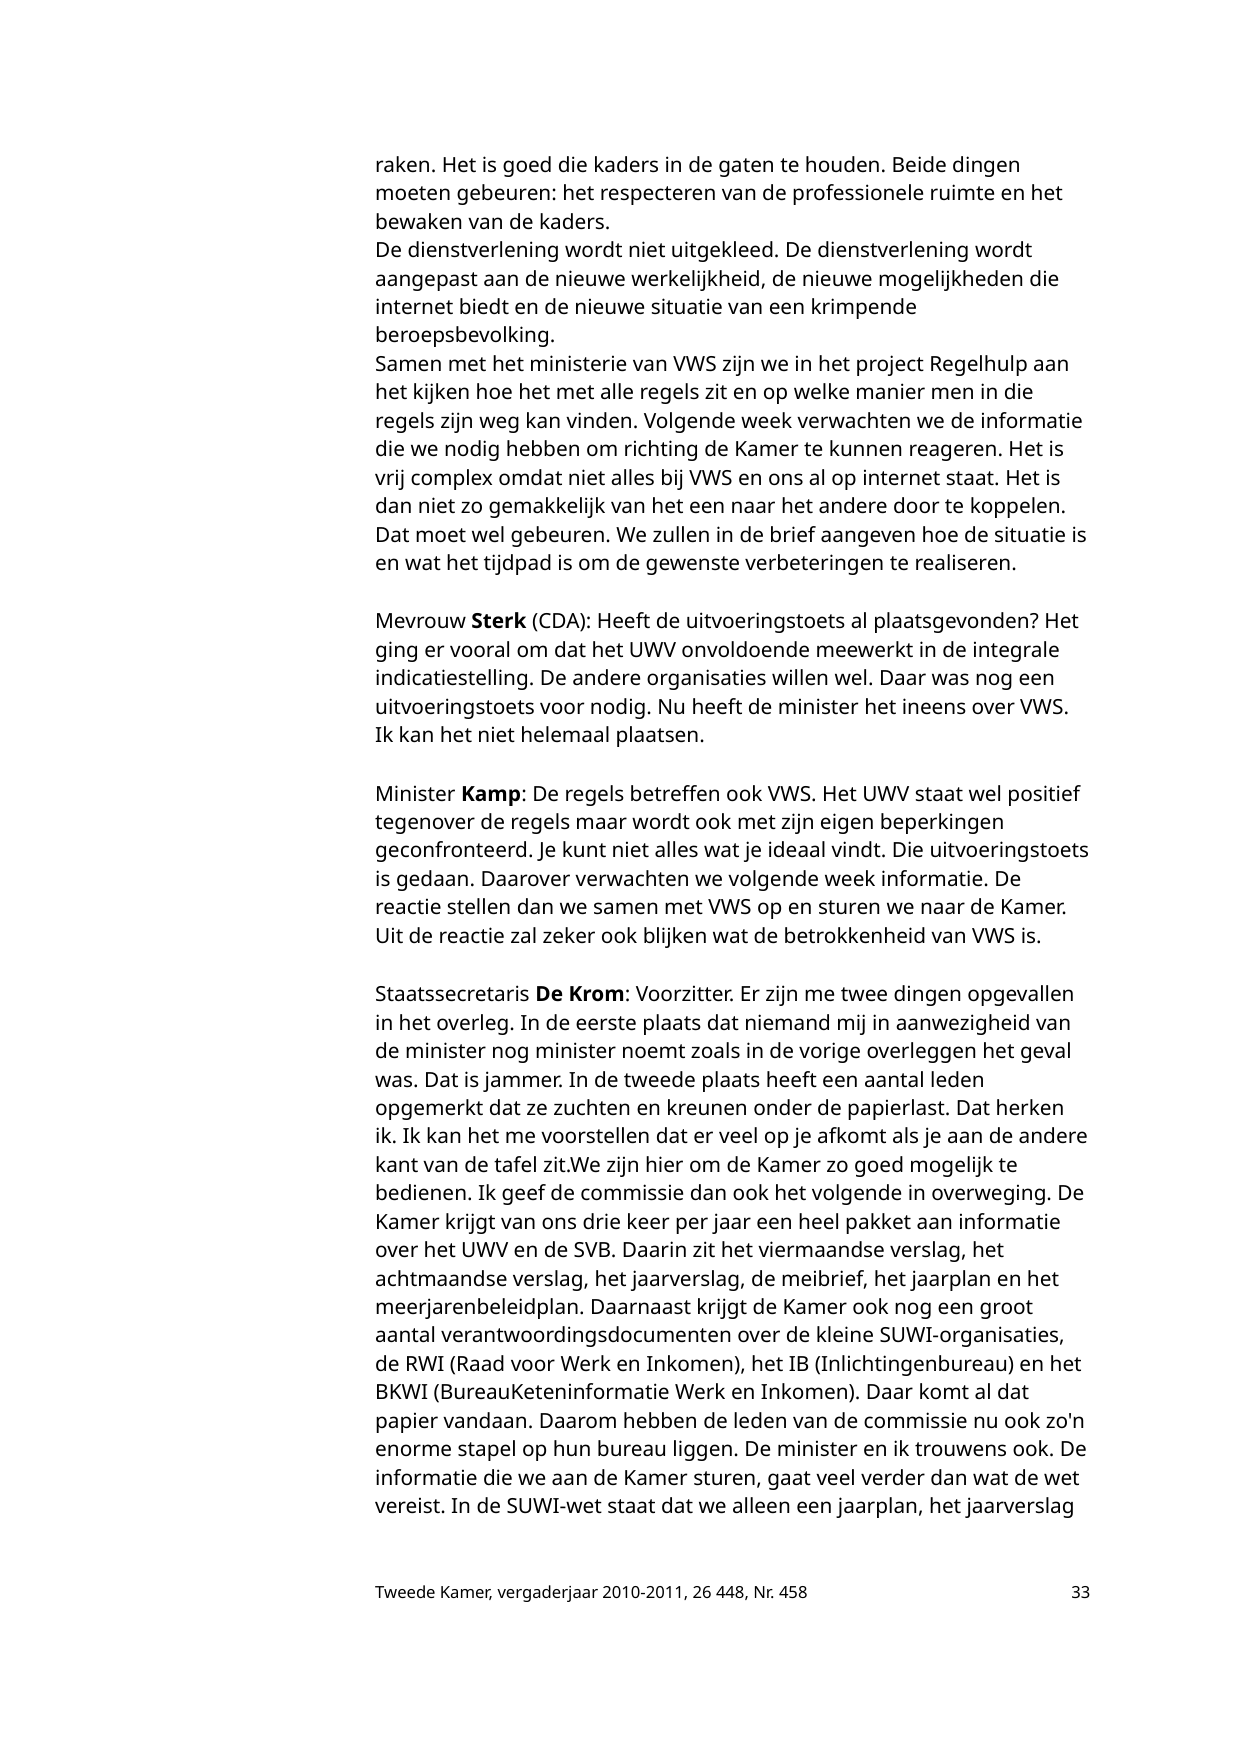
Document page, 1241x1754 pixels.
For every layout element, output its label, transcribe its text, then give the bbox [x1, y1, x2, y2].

text De dienstverlening wordt niet uitgekleed. De dienstverlening wordt aangepast aan de nieuwe werkelijkheid, de nieuwe mogelijkheden die internet biedt en de nieuwe situatie van een krimpende beroepsbevolking. [375, 235, 1090, 349]
text Minister Kamp: De regels betreffen ook VWS. Het UWV staat wel positief tegenover de regels maar wordt ook met zijn eigen beperkingen geconfronteerd. Je kunt niet alles wat je ideaal vindt. Die uitvoeringstoets is gedaan. Daarover verwachten we volgende week informatie. De reactie stellen dan we samen met VWS op en sturen we naar de Kamer. Uit de reactie zal zeker ook blijken wat de betrokkenheid van VWS is. [375, 779, 1090, 949]
text raken. Het is goed die kaders in de gaten te houden. Beide dingen moeten gebeuren: het respecteren van de professionele ruimte en het bewaken van de kaders. [375, 150, 1090, 235]
text Staatssecretaris De Krom: Voorzitter. Er zijn me twee dingen opgevallen in het overleg. In de eerste plaats dat niemand mij in aanwezigheid van de minister nog minister noemt zoals in de vorige overleggen het geval was. Dat is jammer. In de tweede plaats heeft een aantal leden opgemerkt dat ze zuchten en kreunen onder de papierlast. Dat herken ik. Ik kan het me voorstellen dat er veel op je afkomt als je aan de andere kant van de tafel zit.We zijn hier om de Kamer zo goed mogelijk te bedienen. Ik geef de commissie dan ook het volgende in overweging. De Kamer krijgt van ons drie keer per jaar een heel pakket aan informatie over het UWV en de SVB. Daarin zit het viermaandse verslag, het achtmaandse verslag, het jaarverslag, de meibrief, het jaarplan en het meerjarenbeleidplan. Daarnaast krijgt de Kamer ook nog een groot aantal verantwoordingsdocumenten over de kleine SUWI-organisaties, de RWI (Raad voor Werk en Inkomen), het IB (Inlichtingenbureau) en het BKWI (BureauKeteninformatie Werk en Inkomen). Daar komt al dat papier vandaan. Daarom hebben de leden van de commissie nu ook zo'n enorme stapel op hun bureau liggen. De minister en ik trouwens ook. De informatie die we aan de Kamer sturen, gaat veel verder dan wat de wet vereist. In de SUWI-wet staat dat we alleen een jaarplan, het jaarverslag [375, 979, 1090, 1520]
text Samen met het ministerie van VWS zijn we in het project Regelhulp aan het kijken hoe het met alle regels zit en op welke manier men in die regels zijn weg kan vinden. Volgende week verwachten we de informatie die we nodig hebben om richting de Kamer te kunnen reageren. Het is vrij complex omdat niet alles bij VWS en ons al op internet staat. Het is dan niet zo gemakkelijk van het een naar het andere door te koppelen. Dat moet wel gebeuren. We zullen in de brief aangeven hoe de situatie is en wat het tijdpad is om de gewenste verbeteringen te realiseren. [375, 349, 1090, 577]
text Mevrouw Sterk (CDA): Heeft de uitvoeringstoets al plaatsgevonden? Het ging er vooral om dat het UWV onvoldoende meewerkt in de integrale indicatiestelling. De andere organisaties willen wel. Daar was nog een uitvoeringstoets voor nodig. Nu heeft de minister het ineens over VWS. Ik kan het niet helemaal plaatsen. [375, 607, 1090, 749]
